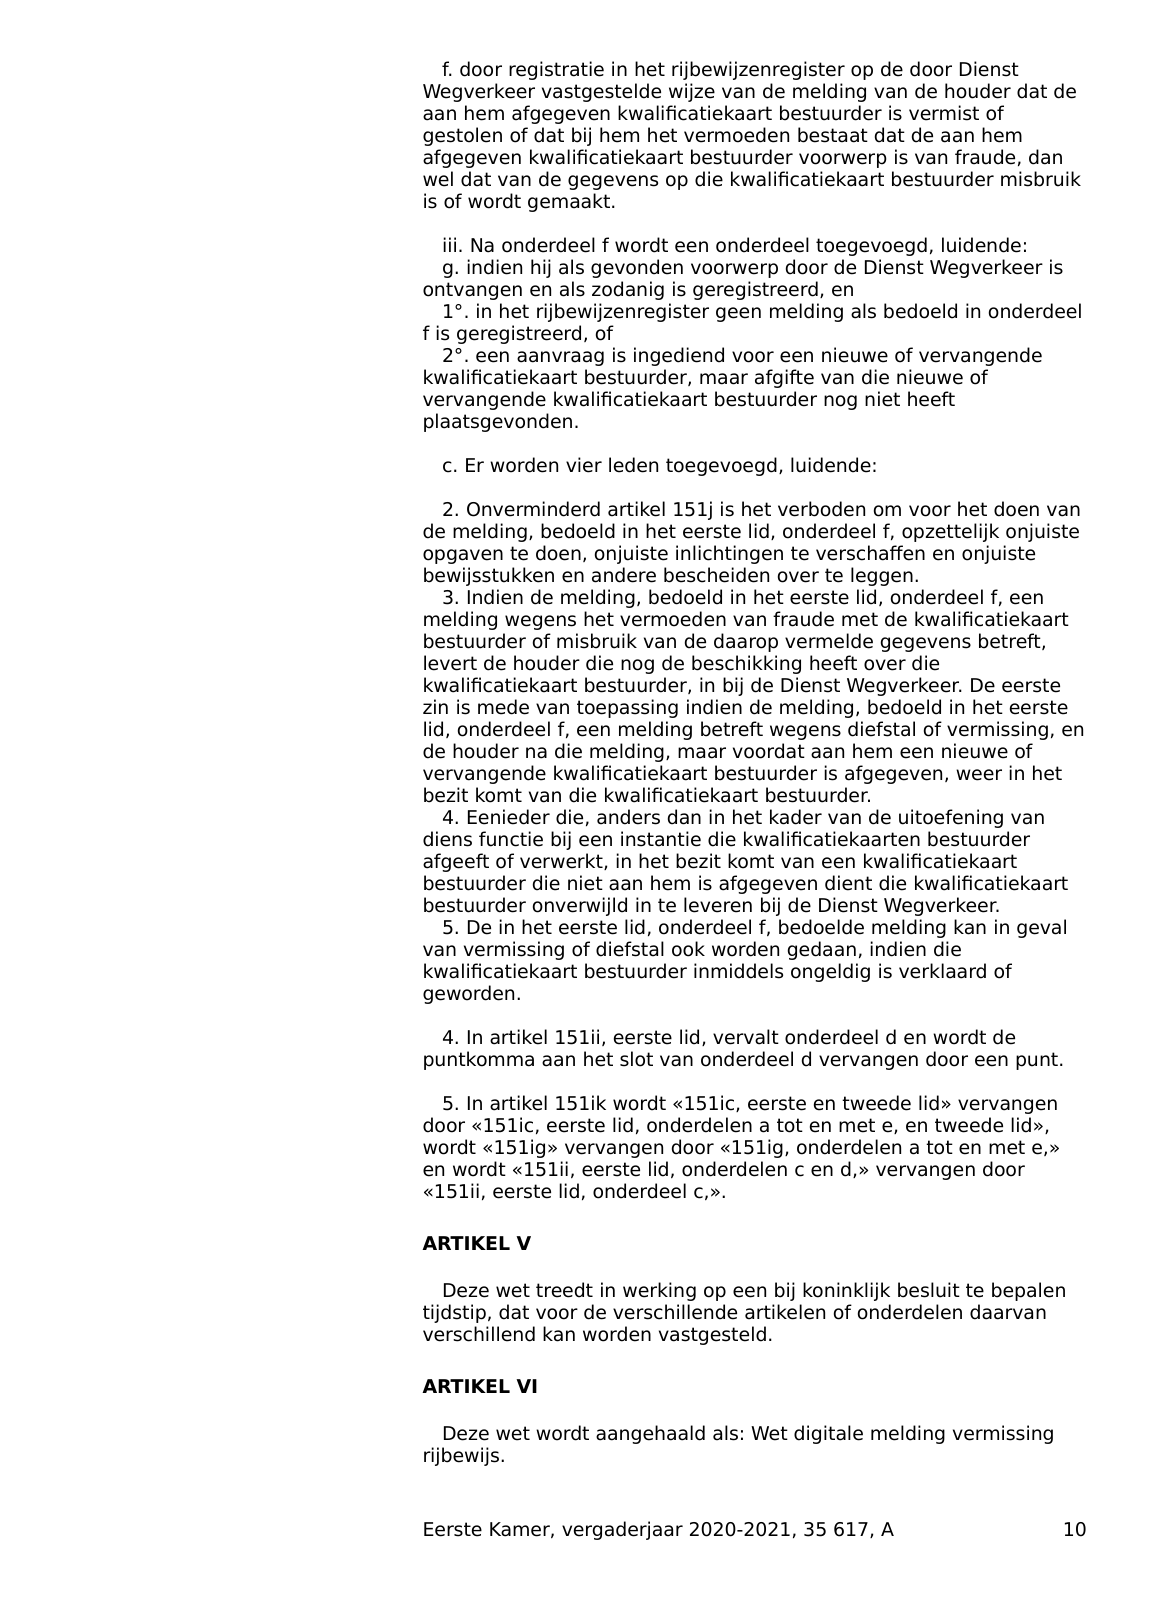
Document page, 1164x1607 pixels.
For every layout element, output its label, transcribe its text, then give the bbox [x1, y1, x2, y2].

text c. Er worden vier leden toegevoegd, luidende: [422, 455, 1087, 477]
text iii. Na onderdeel f wordt een onderdeel toegevoegd, luidende: [422, 235, 1087, 257]
text 4. In artikel 151ii, eerste lid, vervalt onderdeel d en wordt de puntkomma aan het slot van onderdeel d vervangen door een punt. [422, 1027, 1087, 1071]
text 5. De in het eerste lid, onderdeel f, bedoelde melding kan in geval van vermissing of diefstal ook worden gedaan, indien die kwalificatiekaart bestuurder inmiddels ongeldig is verklaard of geworden. [422, 917, 1087, 1005]
text 4. Eenieder die, anders dan in het kader van de uitoefening van diens functie bij een instantie die kwalificatiekaarten bestuurder afgeeft of verwerkt, in het bezit komt van een kwalificatiekaart bestuurder die niet aan hem is afgegeven dient die kwalificatiekaart bestuurder onverwijld in te leveren bij de Dienst Wegverkeer. [422, 807, 1087, 917]
text 5. In artikel 151ik wordt «151ic, eerste en tweede lid» vervangen door «151ic, eerste lid, onderdelen a tot en met e, en tweede lid», wordt «151ig» vervangen door «151ig, onderdelen a tot en met e,» en wordt «151ii, eerste lid, onderdelen c en d,» vervangen door «151ii, eerste lid, onderdeel c,». [422, 1093, 1087, 1203]
text f. door registratie in het rijbewijzenregister op de door Dienst Wegverkeer vastgestelde wijze van de melding van de houder dat de aan hem afgegeven kwalificatiekaart bestuurder is vermist of gestolen of dat bij hem het vermoeden bestaat dat de aan hem afgegeven kwalificatiekaart bestuurder voorwerp is van fraude, dan wel dat van de gegevens op die kwalificatiekaart bestuurder misbruik is of wordt gemaakt. [422, 59, 1087, 213]
text Deze wet wordt aangehaald als: Wet digitale melding vermissing rijbewijs. [422, 1423, 1087, 1467]
text 2. Onverminderd artikel 151j is het verboden om voor het doen van de melding, bedoeld in het eerste lid, onderdeel f, opzettelijk onjuiste opgaven te doen, onjuiste inlichtingen te verschaffen en onjuiste bewijsstukken en andere bescheiden over te leggen. [422, 499, 1087, 587]
text 3. Indien de melding, bedoeld in het eerste lid, onderdeel f, een melding wegens het vermoeden van fraude met de kwalificatiekaart bestuurder of misbruik van de daarop vermelde gegevens betreft, levert de houder die nog de beschikking heeft over die kwalificatiekaart bestuurder, in bij de Dienst Wegverkeer. De eerste zin is mede van toepassing indien de melding, bedoeld in het eerste lid, onderdeel f, een melding betreft wegens diefstal of vermissing, en de houder na die melding, maar voordat aan hem een nieuwe of vervangende kwalificatiekaart bestuurder is afgegeven, weer in het bezit komt van die kwalificatiekaart bestuurder. [422, 587, 1087, 807]
text g. indien hij als gevonden voorwerp door de Dienst Wegverkeer is ontvangen en als zodanig is geregistreerd, en [422, 257, 1087, 301]
subtitle ARTIKEL VI [422, 1376, 1087, 1398]
text Deze wet treedt in werking op een bij koninklijk besluit te bepalen tijdstip, dat voor de verschillende artikelen of onderdelen daarvan verschillend kan worden vastgesteld. [422, 1280, 1087, 1346]
subtitle ARTIKEL V [422, 1233, 1087, 1255]
text 2°. een aanvraag is ingediend voor een nieuwe of vervangende kwalificatiekaart bestuurder, maar afgifte van die nieuwe of vervangende kwalificatiekaart bestuurder nog niet heeft plaatsgevonden. [422, 345, 1087, 433]
text 1°. in het rijbewijzenregister geen melding als bedoeld in onderdeel f is geregistreerd, of [422, 301, 1087, 345]
